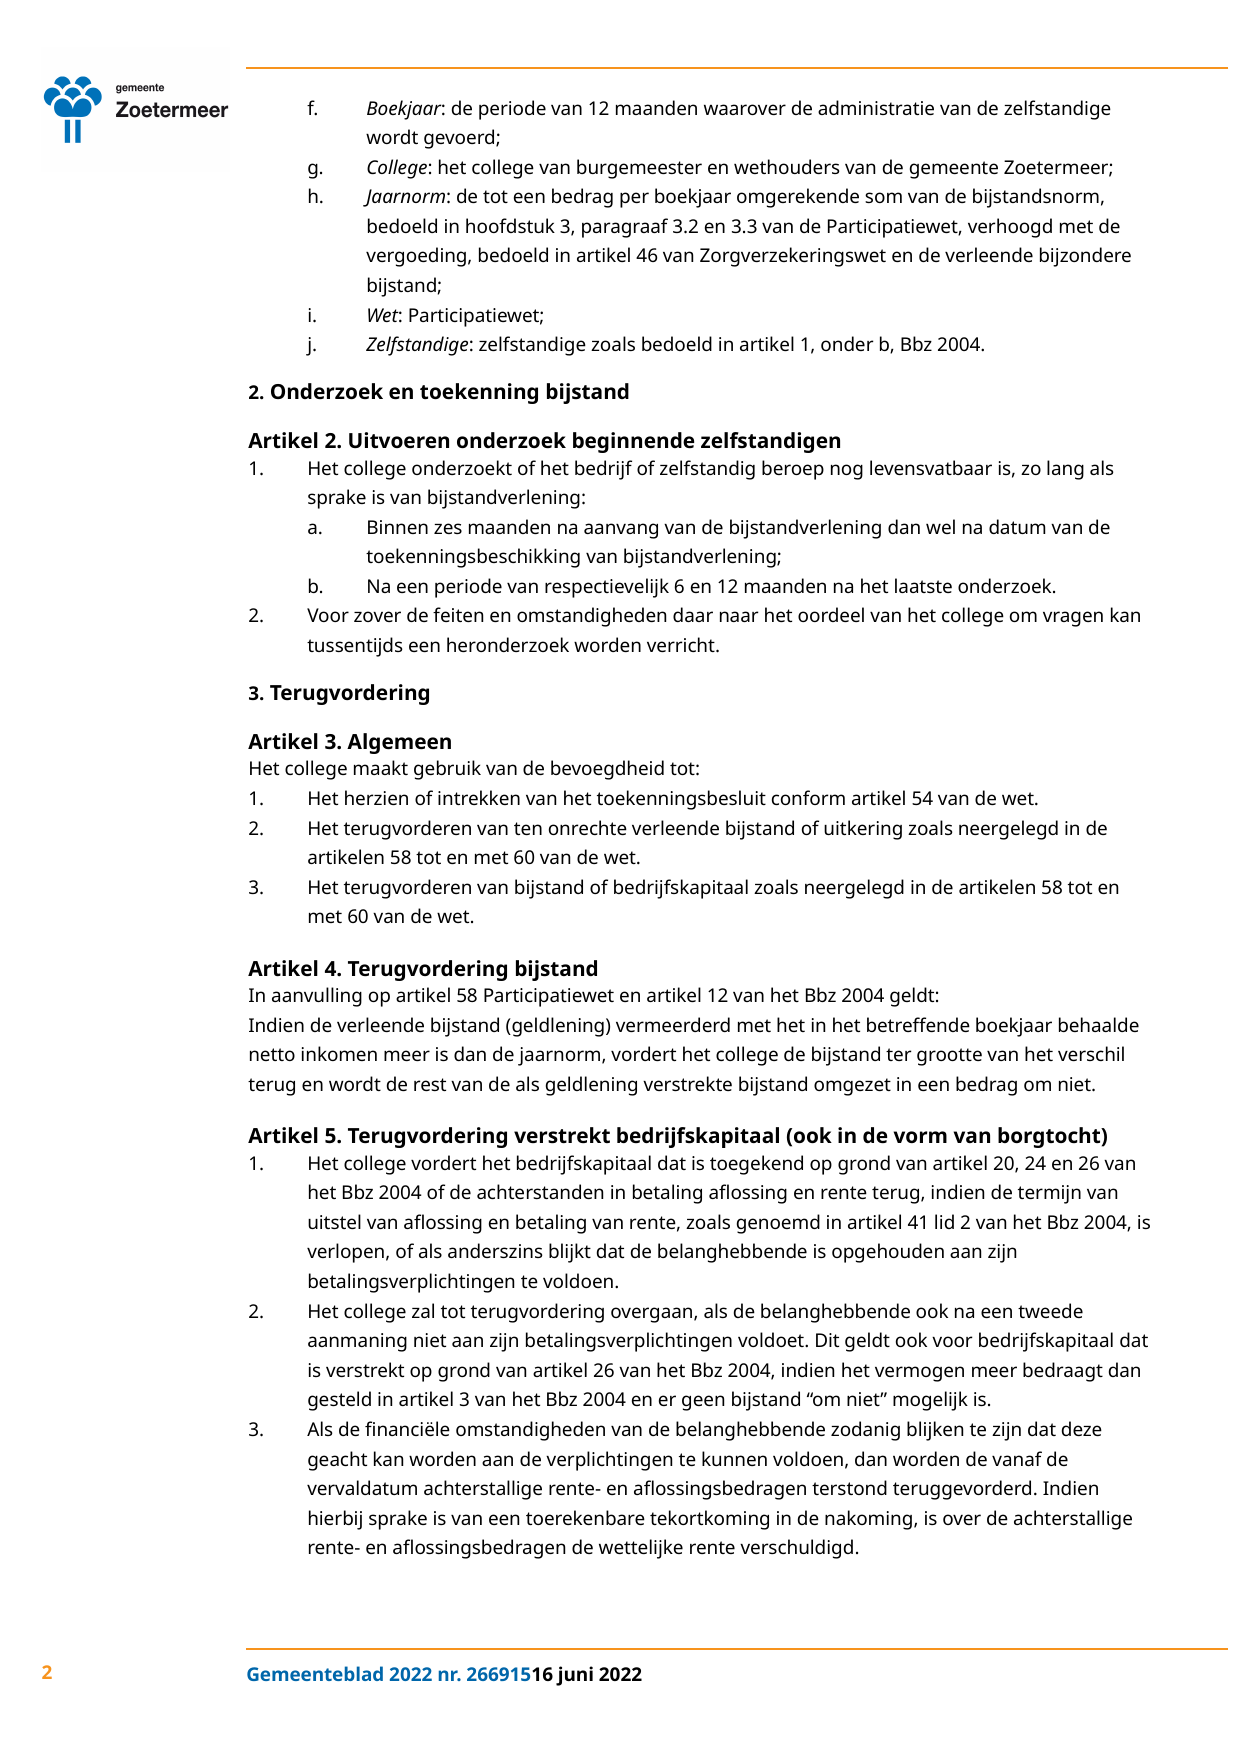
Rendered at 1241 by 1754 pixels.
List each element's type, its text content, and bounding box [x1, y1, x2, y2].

list Het college onderzoekt of het bedrijf of zelfstandig beroep nog levensvatbaar is, zo lang als sprake is van bijstandverlening: [248, 455, 1152, 510]
list Het herzien of intrekken van het toekenningsbesluit conform artikel 54 van de wet. [248, 785, 1152, 811]
list Wet: Participatiewet; [307, 302, 1152, 328]
text Artikel 4. Terugvordering bijstand [248, 954, 1152, 982]
text In aanvulling op artikel 58 Participatiewet en artikel 12 van het Bbz 2004 geldt: [248, 982, 1152, 1008]
list Als de financiële omstandigheden van de belanghebbende zodanig blijken te zijn dat deze geacht kan worden aan de verplichtingen te kunnen voldoen, dan worden de vanaf de vervaldatum achterstallige rente- en aflossingsbedragen terstond teruggevorderd. Indien hierbij sprake is van een toerekenbare tekortkoming in de nakoming, is over de achterstallige rente- en aflossingsbedragen de wettelijke rente verschuldigd. [248, 1416, 1152, 1560]
list Het terugvorderen van ten onrechte verleende bijstand of uitkering zoals neergelegd in de artikelen 58 tot en met 60 van de wet. [248, 815, 1152, 870]
text Artikel 3. Algemeen [248, 727, 1152, 756]
text Het college maakt gebruik van de bevoegdheid tot: [248, 756, 1152, 781]
list Jaarnorm: de tot een bedrag per boekjaar omgerekende som van de bijstandsnorm, bedoeld in hoofdstuk 3, paragraaf 3.2 en 3.3 van de Participatiewet, verhoogd met de vergoeding, bedoeld in artikel 46 van Zorgverzekeringswet en de verleende bijzondere bijstand; [307, 183, 1152, 298]
picture [41, 47, 231, 172]
list Het college zal tot terugvordering overgaan, als de belanghebbende ook na een tweede aanmaning niet aan zijn betalingsverplichtingen voldoet. Dit geldt ook voor bedrijfskapitaal dat is verstrekt op grond van artikel 26 van het Bbz 2004, indien het vermogen meer bedraagt dan gesteld in artikel 3 van het Bbz 2004 en er geen bijstand “om niet” mogelijk is. [248, 1298, 1152, 1412]
list Boekjaar: de periode van 12 maanden waarover de administratie van de zelfstandige wordt gevoerd; [307, 95, 1152, 150]
text 3. Terugvordering [248, 678, 1152, 706]
list College: het college van burgemeester en wethouders van de gemeente Zoetermeer; [307, 154, 1152, 180]
text Artikel 5. Terugvordering verstrekt bedrijfskapitaal (ook in de vorm van borgtocht) [248, 1122, 1152, 1150]
list Na een periode van respectievelijk 6 en 12 maanden na het laatste onderzoek. [307, 573, 1152, 599]
list Binnen zes maanden na aanvang van de bijstandverlening dan wel na datum van de toekenningsbeschikking van bijstandverlening; [307, 514, 1152, 569]
list Voor zover de feiten en omstandigheden daar naar het oordeel van het college om vragen kan tussentijds een heronderzoek worden verricht. [248, 603, 1152, 658]
list Het terugvorderen van bijstand of bedrijfskapitaal zoals neergelegd in de artikelen 58 tot en met 60 van de wet. [248, 874, 1152, 929]
list Het college vordert het bedrijfskapitaal dat is toegekend op grond van artikel 20, 24 en 26 van het Bbz 2004 of de achterstanden in betaling aflossing en rente terug, indien de termijn van uitstel van aflossing en betaling van rente, zoals genoemd in artikel 41 lid 2 van het Bbz 2004, is verlopen, of als anderszins blijkt dat de belanghebbende is opgehouden aan zijn betalingsverplichtingen te voldoen. [248, 1150, 1152, 1294]
list Zelfstandige: zelfstandige zoals bedoeld in artikel 1, onder b, Bbz 2004. [307, 331, 1152, 357]
text Artikel 2. Uitvoeren onderzoek beginnende zelfstandigen [248, 426, 1152, 455]
text 2. Onderzoek en toekenning bijstand [248, 377, 1152, 406]
text Indien de verleende bijstand (geldlening) vermeerderd met het in het betreffende boekjaar behaalde netto inkomen meer is dan de jaarnorm, vordert het college de bijstand ter grootte van het verschil terug en wordt de rest van de als geldlening verstrekte bijstand omgezet in een bedrag om niet. [248, 1012, 1152, 1097]
